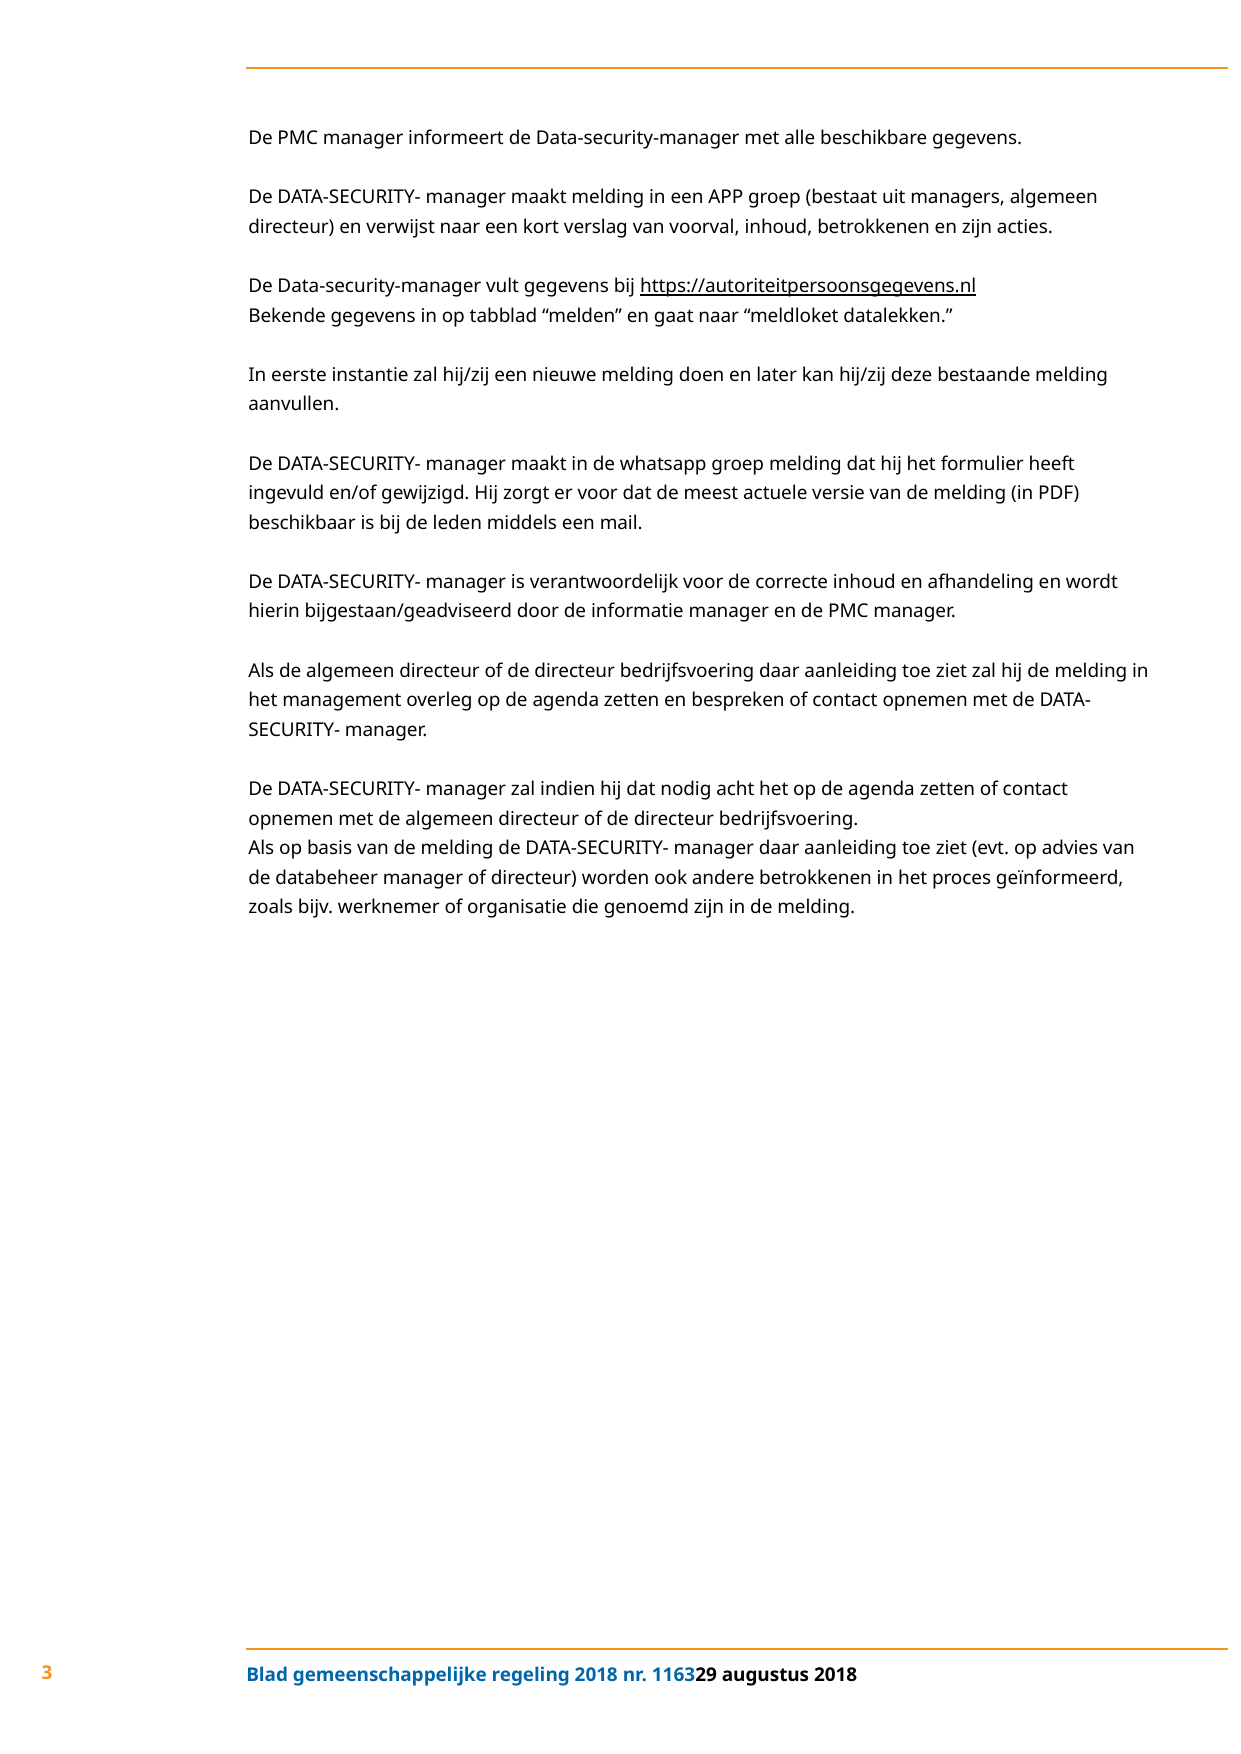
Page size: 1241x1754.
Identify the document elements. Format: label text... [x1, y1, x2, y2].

text De DATA-SECURITY- manager zal indien hij dat nodig acht het op de agenda zetten of contact opnemen met de algemeen directeur of de directeur bedrijfsvoering. [248, 775, 1152, 831]
text Als de algemeen directeur of de directeur bedrijfsvoering daar aanleiding toe ziet zal hij de melding in het management overleg op de agenda zetten en bespreken of contact opnemen met de DATA-SECURITY- manager. [248, 657, 1152, 742]
text De DATA-SECURITY- manager is verantwoordelijk voor de correcte inhoud en afhandeling en wordt hierin bijgestaan/geadviseerd door de informatie manager en de PMC manager. [248, 568, 1152, 623]
text De Data-security-manager vult gegevens bij https://autoriteitpersoonsgegevens.nl [248, 272, 1152, 298]
text Als op basis van de melding de DATA-SECURITY- manager daar aanleiding toe ziet (evt. op advies van de databeheer manager of directeur) worden ook andere betrokkenen in het proces geïnformeerd, zoals bijv. werknemer of organisatie die genoemd zijn in de melding. [248, 834, 1152, 919]
text De PMC manager informeert de Data-security-manager met alle beschikbare gegevens. [248, 124, 1152, 150]
text Bekende gegevens in op tabblad “melden” en gaat naar “meldloket datalekken.” [248, 302, 1152, 328]
text In eerste instantie zal hij/zij een nieuwe melding doen en later kan hij/zij deze bestaande melding aanvullen. [248, 361, 1152, 416]
picture [41, 47, 231, 172]
text De DATA-SECURITY- manager maakt melding in een APP groep (bestaat uit managers, algemeen directeur) en verwijst naar een kort verslag van voorval, inhoud, betrokkenen en zijn acties. [248, 183, 1152, 239]
text De DATA-SECURITY- manager maakt in de whatsapp groep melding dat hij het formulier heeft ingevuld en/of gewijzigd. Hij zorgt er voor dat de meest actuele versie van de melding (in PDF) beschikbaar is bij de leden middels een mail. [248, 450, 1152, 535]
